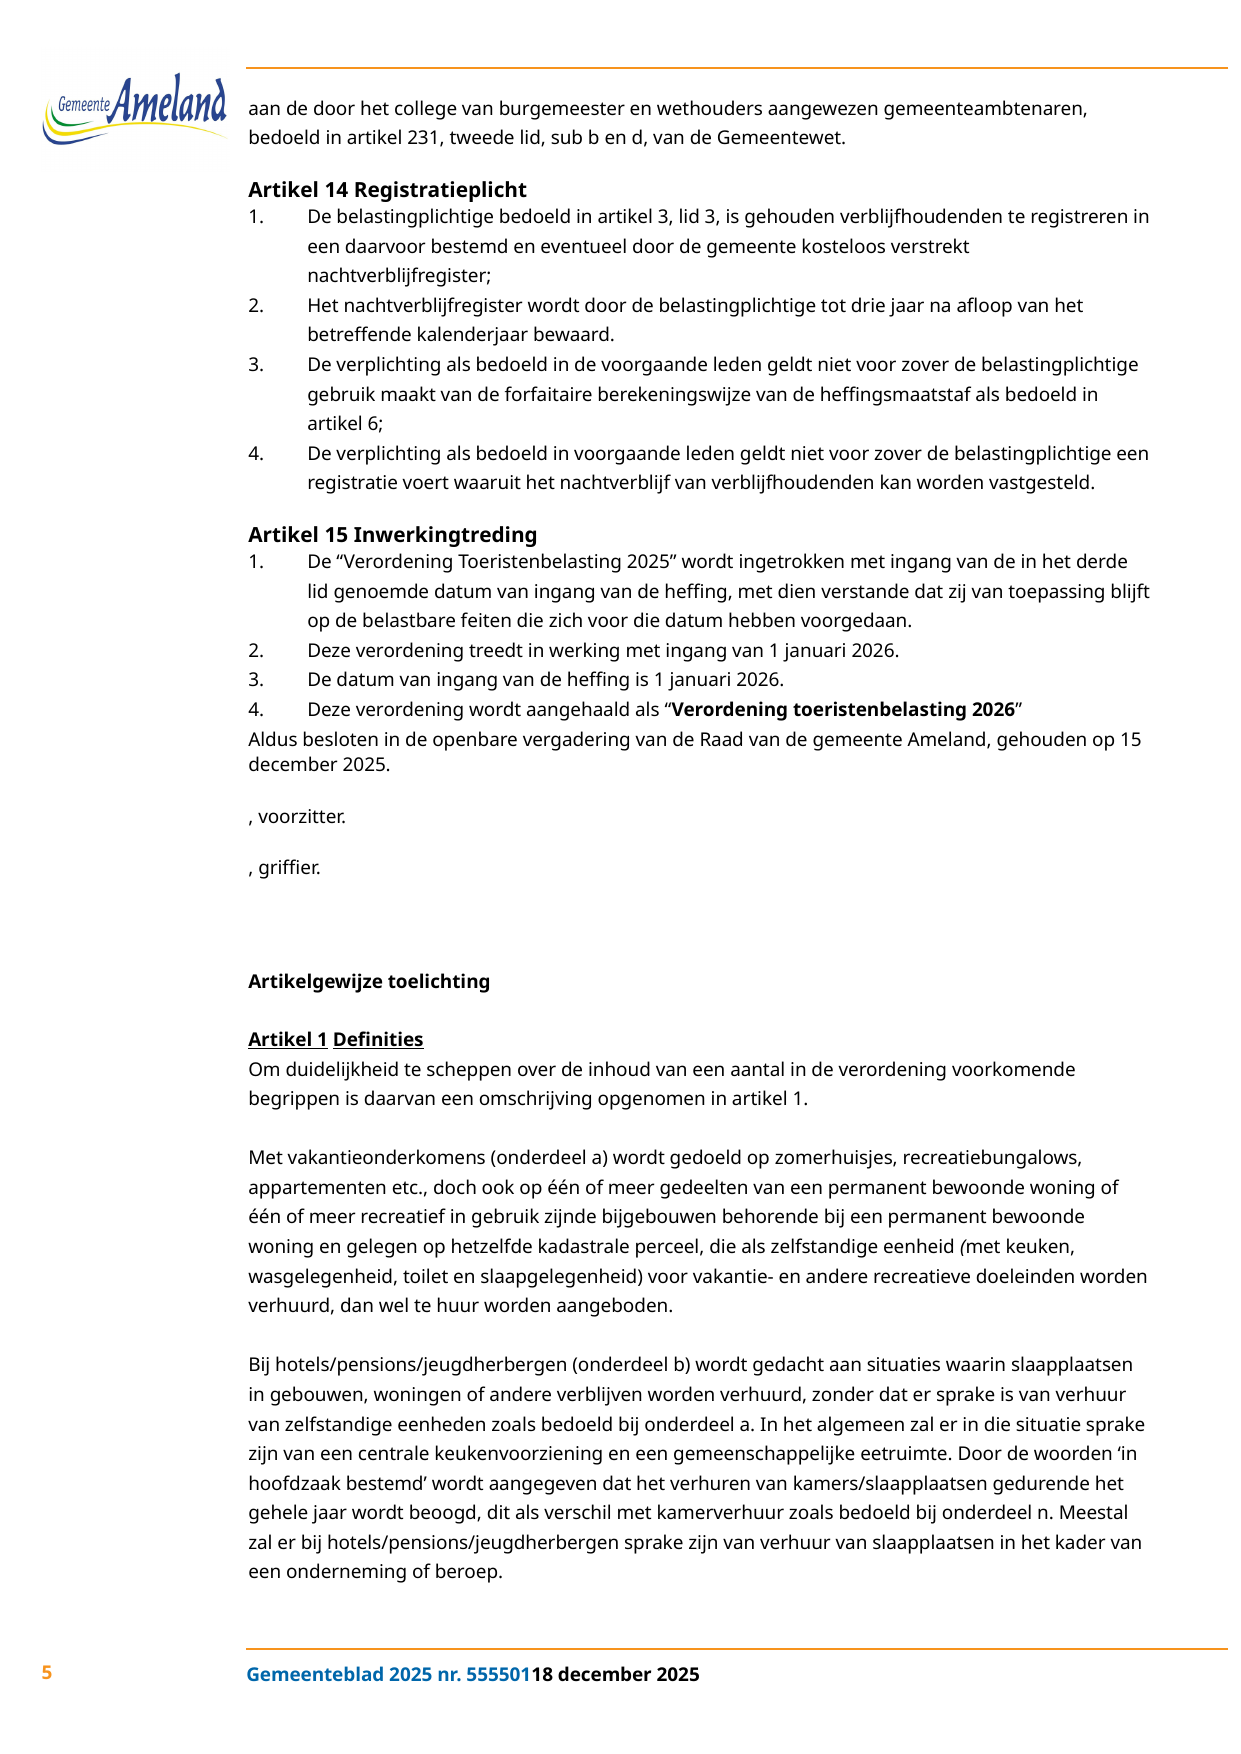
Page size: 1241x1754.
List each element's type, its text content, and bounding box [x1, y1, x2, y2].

text Artikel 14 Registratieplicht [248, 175, 1152, 203]
list De verplichting als bedoeld in voorgaande leden geldt niet voor zover de belastingplichtige een registratie voert waaruit het nachtverblijf van verblijfhoudenden kan worden vastgesteld. [248, 440, 1152, 495]
text , voorzitter. [248, 803, 1152, 829]
text aan de door het college van burgemeester en wethouders aangewezen gemeenteambtenaren, bedoeld in artikel 231, tweede lid, sub b en d, van de Gemeentewet. [248, 95, 1152, 150]
list Deze verordening treedt in werking met ingang van 1 januari 2026. [248, 637, 1152, 663]
list De verplichting als bedoeld in de voorgaande leden geldt niet voor zover de belastingplichtige gebruik maakt van de forfaitaire berekeningswijze van de heffingsmaatstaf als bedoeld in artikel 6; [248, 351, 1152, 436]
text Bij hotels/pensions/jeugdherbergen (onderdeel b) wordt gedacht aan situaties waarin slaapplaatsen in gebouwen, woningen of andere verblijven worden verhuurd, zonder dat er sprake is van verhuur van zelfstandige eenheden zoals bedoeld bij onderdeel a. In het algemeen zal er in die situatie sprake zijn van een centrale keukenvoorziening en een gemeenschappelijke eetruimte. Door de woorden ‘in hoofdzaak bestemd’ wordt aangegeven dat het verhuren van kamers/slaapplaatsen gedurende het gehele jaar wordt beoogd, dit als verschil met kamerverhuur zoals bedoeld bij onderdeel n. Meestal zal er bij hotels/pensions/jeugdherbergen sprake zijn van verhuur van slaapplaatsen in het kader van een onderneming of beroep. [248, 1352, 1152, 1584]
list De “Verordening Toeristenbelasting 2025” wordt ingetrokken met ingang van de in het derde lid genoemde datum van ingang van de heffing, met dien verstande dat zij van toepassing blijft op de belastbare feiten die zich voor die datum hebben voorgedaan. [248, 548, 1152, 633]
list De datum van ingang van de heffing is 1 januari 2026. [248, 667, 1152, 692]
text Met vakantieonderkomens (onderdeel a) wordt gedoeld op zomerhuisjes, recreatiebungalows, appartementen etc., doch ook op één of meer gedeelten van een permanent bewoonde woning of één of meer recreatief in gebruik zijnde bijgebouwen behorende bij een permanent bewoonde woning en gelegen op hetzelfde kadastrale perceel, die als zelfstandige eenheid (met keuken, wasgelegenheid, toilet en slaapgelegenheid) voor vakantie- en andere recreatieve doeleinden worden verhuurd, dan wel te huur worden aangeboden. [248, 1144, 1152, 1318]
text , griffier. [248, 854, 1152, 880]
list Het nachtverblijfregister wordt door de belastingplichtige tot drie jaar na afloop van het betreffende kalenderjaar bewaard. [248, 292, 1152, 347]
text Aldus besloten in de openbare vergadering van de Raad van de gemeente Ameland, gehouden op 15 december 2025. [248, 726, 1152, 777]
text Om duidelijkheid te scheppen over de inhoud van een aantal in de verordening voorkomende begrippen is daarvan een omschrijving opgenomen in artikel 1. [248, 1056, 1152, 1111]
text Artikel 1 Definities [248, 1026, 1152, 1052]
list De belastingplichtige bedoeld in artikel 3, lid 3, is gehouden verblijfhoudenden te registreren in een daarvoor bestemd en eventueel door de gemeente kosteloos verstrekt nachtverblijfregister; [248, 203, 1152, 288]
list Deze verordening wordt aangehaald als “Verordening toeristenbelasting 2026” [248, 696, 1152, 722]
text Artikelgewijze toelichting [248, 957, 1152, 997]
picture [41, 47, 231, 172]
text Artikel 15 Inwerkingtreding [248, 520, 1152, 548]
